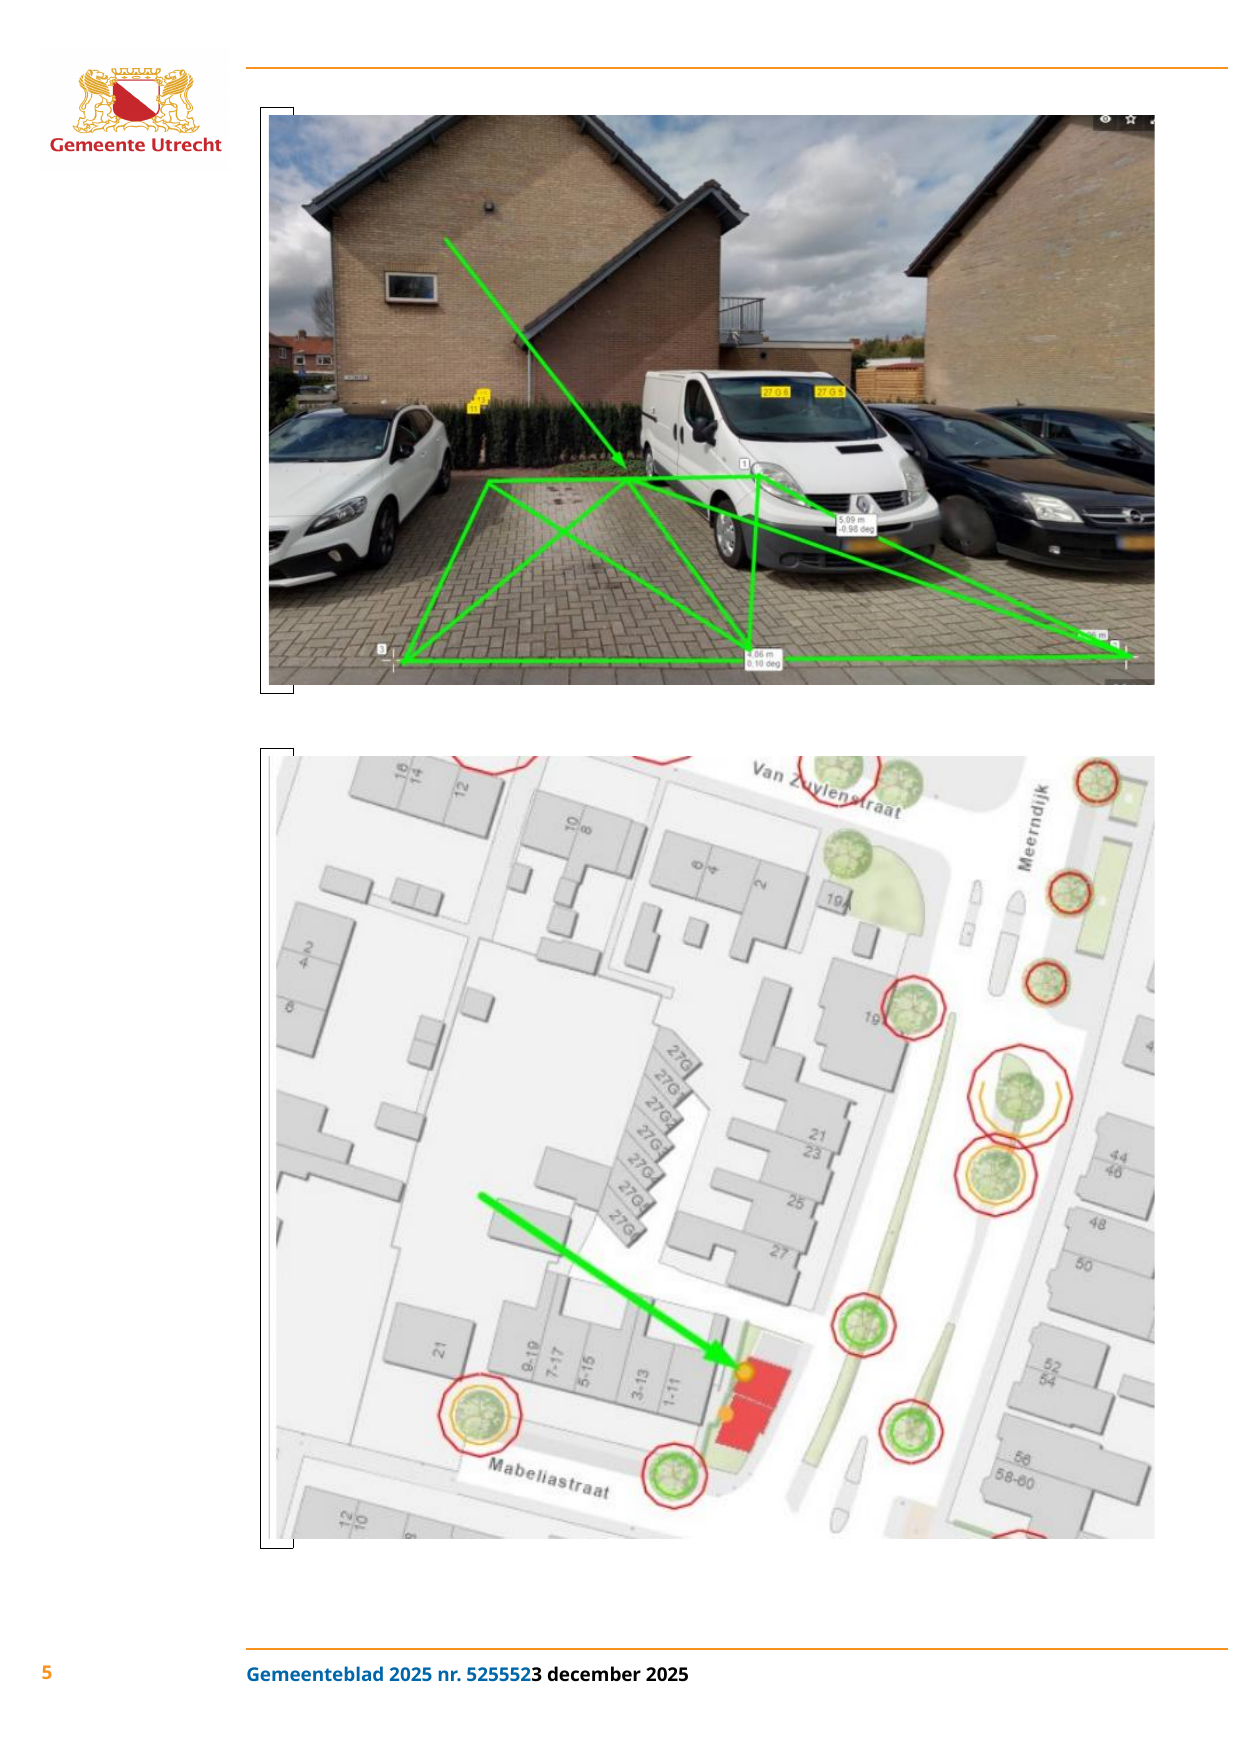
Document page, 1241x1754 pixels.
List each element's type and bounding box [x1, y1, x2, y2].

picture [41, 47, 231, 172]
picture [268, 756, 1155, 1539]
picture [268, 115, 1155, 685]
